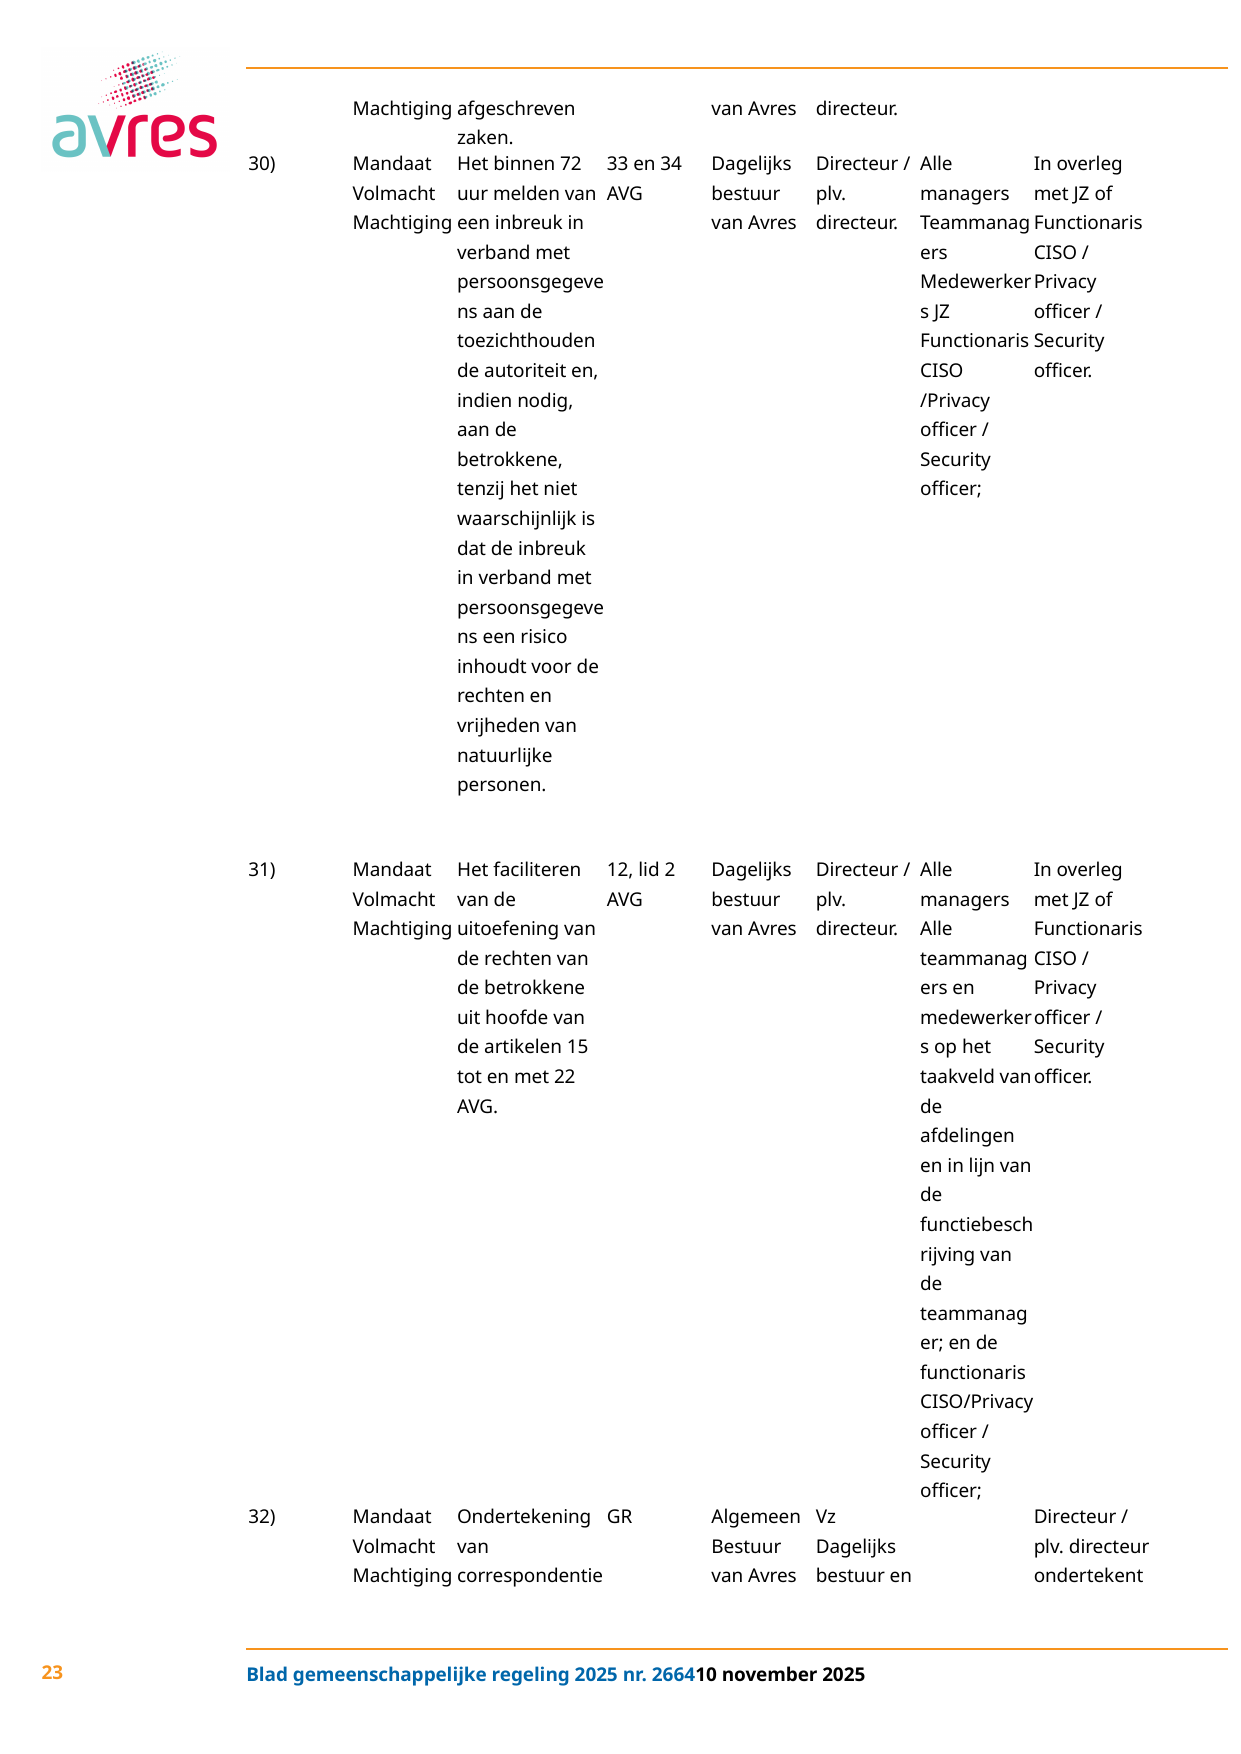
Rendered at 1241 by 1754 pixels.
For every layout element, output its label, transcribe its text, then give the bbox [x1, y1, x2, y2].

table_cell Alle managers Teammanagers Medewerkers JZ Functionaris CISO /Privacy officer / Security officer; [920, 150, 1033, 856]
table_cell afgeschreven zaken. [457, 95, 607, 150]
table_cell [920, 95, 1033, 150]
table_cell Mandaat Volmacht Machtiging [353, 1503, 457, 1588]
table_cell Directeur / plv. directeur ondertekent [1034, 1503, 1152, 1588]
table_cell [248, 95, 352, 150]
table_cell Mandaat Volmacht Machtiging [353, 150, 457, 856]
table_cell Directeur / plv. directeur. [816, 856, 920, 1503]
table_cell 31) [248, 856, 352, 1503]
table_cell [607, 95, 711, 150]
table_cell Directeur / plv. directeur. [816, 150, 920, 856]
table_cell Mandaat Volmacht Machtiging [353, 856, 457, 1503]
table_cell Het binnen 72 uur melden van een inbreuk in verband met persoonsgegevens aan de toezichthoudende autoriteit en, indien nodig, aan de betrokkene, tenzij het niet waarschijnlijk is dat de inbreuk in verband met persoonsgegevens een risico inhoudt voor de rechten en vrijheden van natuurlijke personen. [457, 150, 607, 856]
table_cell Ondertekening van correspondentie [457, 1503, 607, 1588]
table_cell Vz Dagelijks bestuur en [816, 1503, 920, 1588]
table_cell van Avres [711, 95, 816, 150]
picture [41, 47, 231, 172]
table_cell 32) [248, 1503, 352, 1588]
table_cell Dagelijks bestuur van Avres [711, 150, 816, 856]
table_cell directeur. [816, 95, 920, 150]
table_cell 33 en 34 AVG [607, 150, 711, 856]
table_cell [920, 1503, 1033, 1588]
table_cell Machtiging [353, 95, 457, 150]
table_cell Dagelijks bestuur van Avres [711, 856, 816, 1503]
table_cell In overleg met JZ of Functionaris CISO / Privacy officer / Security officer. [1034, 150, 1152, 856]
table_cell Alle managers Alle teammanagers en medewerkers op het taakveld van de afdelingen en in lijn van de functiebeschrijving van de teammanager; en de functionaris CISO/Privacy officer / Security officer; [920, 856, 1033, 1503]
table_cell 30) [248, 150, 352, 856]
table_cell GR [607, 1503, 711, 1588]
table_cell Het faciliteren van de uitoefening van de rechten van de betrokkene uit hoofde van de artikelen 15 tot en met 22 AVG. [457, 856, 607, 1503]
table_cell [1034, 95, 1152, 150]
table_cell Algemeen Bestuur van Avres [711, 1503, 816, 1588]
table_cell In overleg met JZ of Functionaris CISO / Privacy officer / Security officer. [1034, 856, 1152, 1503]
table_cell 12, lid 2 AVG [607, 856, 711, 1503]
